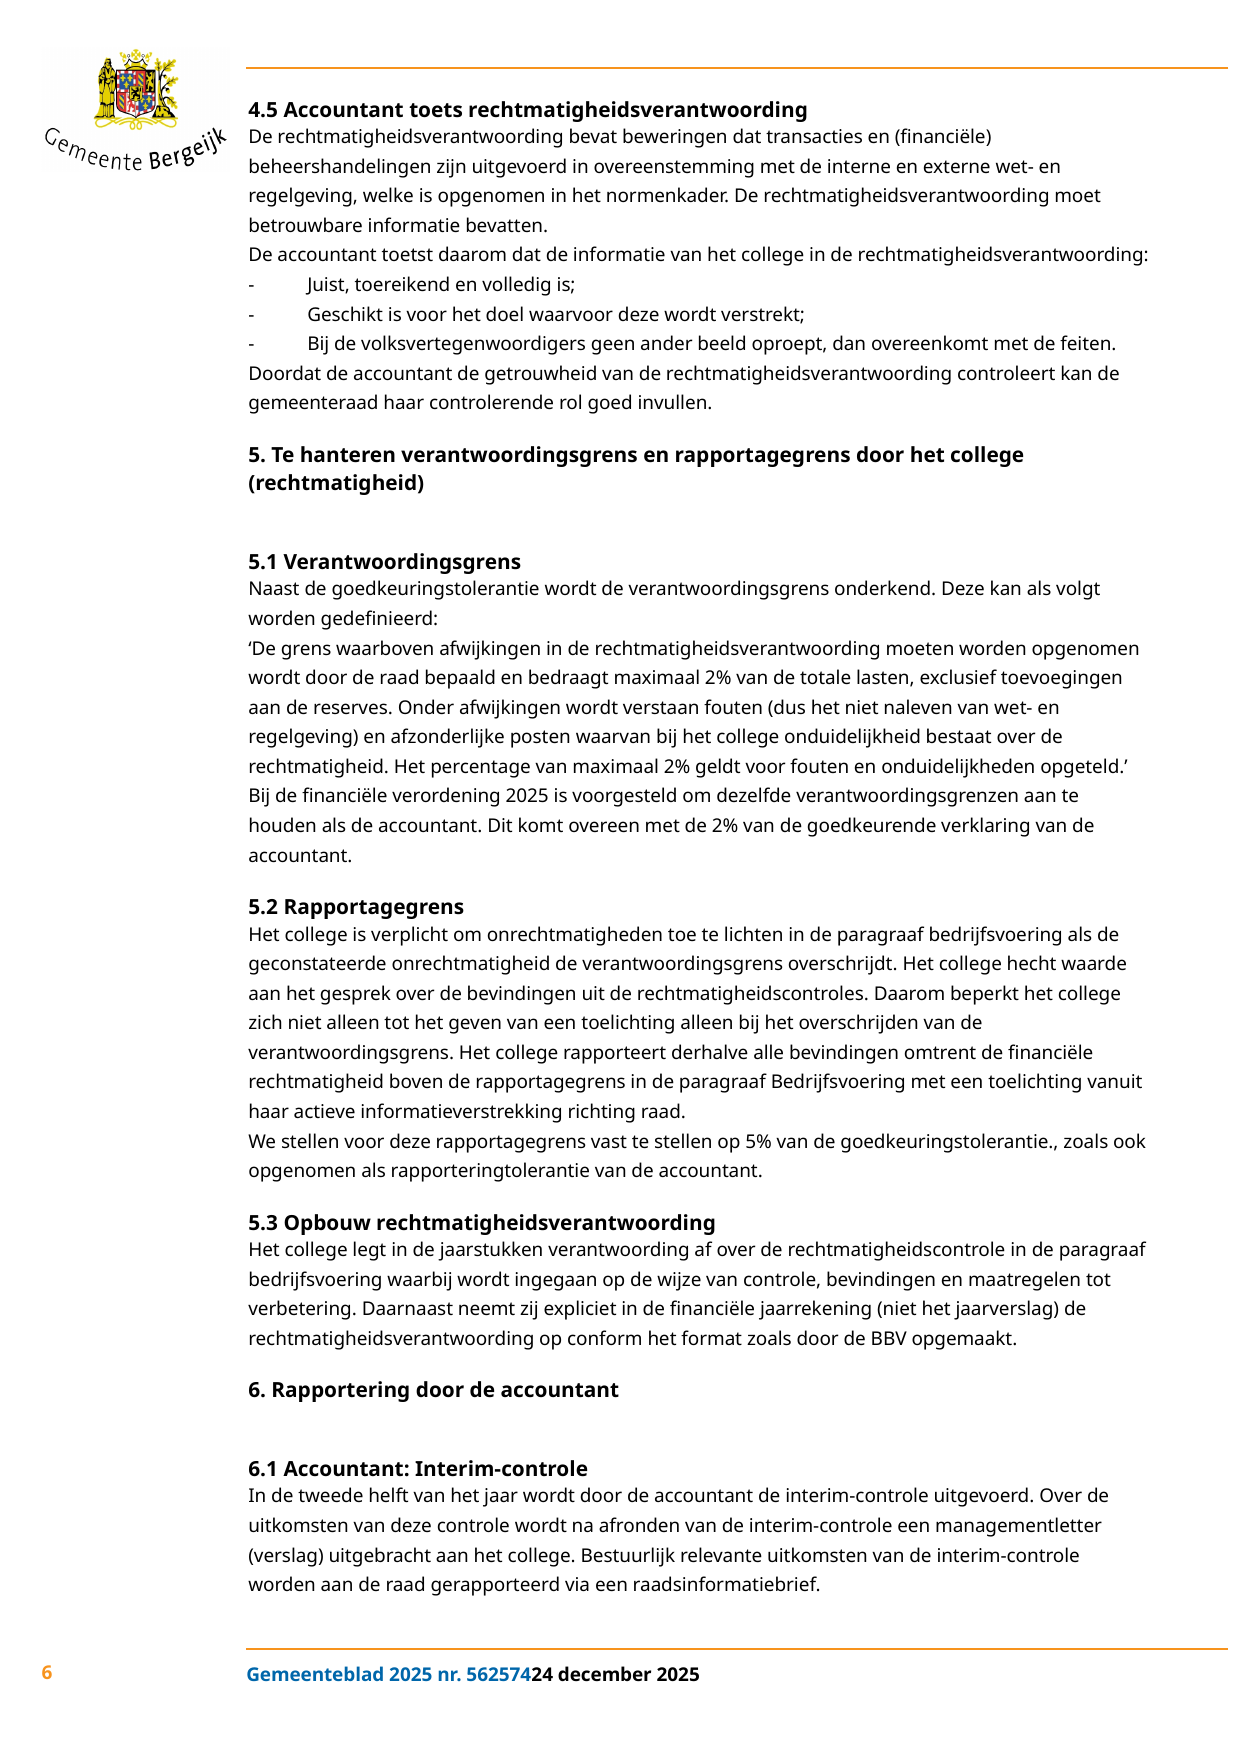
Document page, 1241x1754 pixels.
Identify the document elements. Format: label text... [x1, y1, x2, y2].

list Bij de volksvertegenwoordigers geen ander beeld oproept, dan overeenkomt met de feiten. [248, 330, 1152, 356]
picture [41, 47, 231, 172]
text 5. Te hanteren verantwoordingsgrens en rapportagegrens door het college (rechtmatigheid) [248, 440, 1152, 497]
text 5.1 Verantwoordingsgrens [248, 547, 1152, 576]
text Het college is verplicht om onrechtmatigheden toe te lichten in de paragraaf bedrijfsvoering als de geconstateerde onrechtmatigheid de verantwoordingsgrens overschrijdt. Het college hecht waarde aan het gesprek over de bevindingen uit de rechtmatigheidscontroles. Daarom beperkt het college zich niet alleen tot het geven van een toelichting alleen bij het overschrijden van de verantwoordingsgrens. Het college rapporteert derhalve alle bevindingen omtrent de financiële rechtmatigheid boven de rapportagegrens in de paragraaf Bedrijfsvoering met een toelichting vanuit haar actieve informatieverstrekking richting raad. [248, 921, 1152, 1124]
text De rechtmatigheidsverantwoording bevat beweringen dat transacties en (financiële) beheershandelingen zijn uitgevoerd in overeenstemming met de interne en externe wet- en regelgeving, welke is opgenomen in het normenkader. De rechtmatigheidsverantwoording moet betrouwbare informatie bevatten. [248, 123, 1152, 238]
text Bij de financiële verordening 2025 is voorgesteld om dezelfde verantwoordingsgrenzen aan te houden als de accountant. Dit komt overeen met de 2% van de goedkeurende verklaring van de accountant. [248, 783, 1152, 868]
text Doordat de accountant de getrouwheid van de rechtmatigheidsverantwoording controleert kan de gemeenteraad haar controlerende rol goed invullen. [248, 360, 1152, 415]
text De accountant toetst daarom dat de informatie van het college in de rechtmatigheidsverantwoording: [248, 242, 1152, 267]
list Juist, toereikend en volledig is; [248, 271, 1152, 297]
list Geschikt is voor het doel waarvoor deze wordt verstrekt; [248, 301, 1152, 326]
text Naast de goedkeuringstolerantie wordt de verantwoordingsgrens onderkend. Deze kan als volgt worden gedefinieerd: [248, 576, 1152, 631]
text In de tweede helft van het jaar wordt door de accountant de interim-controle uitgevoerd. Over de uitkomsten van deze controle wordt na afronden van de interim-controle een managementletter (verslag) uitgebracht aan het college. Bestuurlijk relevante uitkomsten van de interim-controle worden aan de raad gerapporteerd via een raadsinformatiebrief. [248, 1483, 1152, 1597]
text 6. Rapportering door de accountant [248, 1375, 1152, 1404]
text Het college legt in de jaarstukken verantwoording af over de rechtmatigheidscontrole in de paragraaf bedrijfsvoering waarbij wordt ingegaan op de wijze van controle, bevindingen en maatregelen tot verbetering. Daarnaast neemt zij expliciet in de financiële jaarrekening (niet het jaarverslag) de rechtmatigheidsverantwoording op conform het format zoals door de BBV opgemaakt. [248, 1236, 1152, 1351]
text 5.3 Opbouw rechtmatigheidsverantwoording [248, 1208, 1152, 1236]
text 6.1 Accountant: Interim-controle [248, 1454, 1152, 1483]
text We stellen voor deze rapportagegrens vast te stellen op 5% van de goedkeuringstolerantie., zoals ook opgenomen als rapporteringtolerantie van de accountant. [248, 1128, 1152, 1183]
text 5.2 Rapportagegrens [248, 892, 1152, 921]
text ‘De grens waarboven afwijkingen in de rechtmatigheidsverantwoording moeten worden opgenomen wordt door de raad bepaald en bedraagt maximaal 2% van de totale lasten, exclusief toevoegingen aan de reserves. Onder afwijkingen wordt verstaan fouten (dus het niet naleven van wet- en regelgeving) en afzonderlijke posten waarvan bij het college onduidelijkheid bestaat over de rechtmatigheid. Het percentage van maximaal 2% geldt voor fouten en onduidelijkheden opgeteld.’ [248, 635, 1152, 779]
text 4.5 Accountant toets rechtmatigheidsverantwoording [248, 95, 1152, 123]
